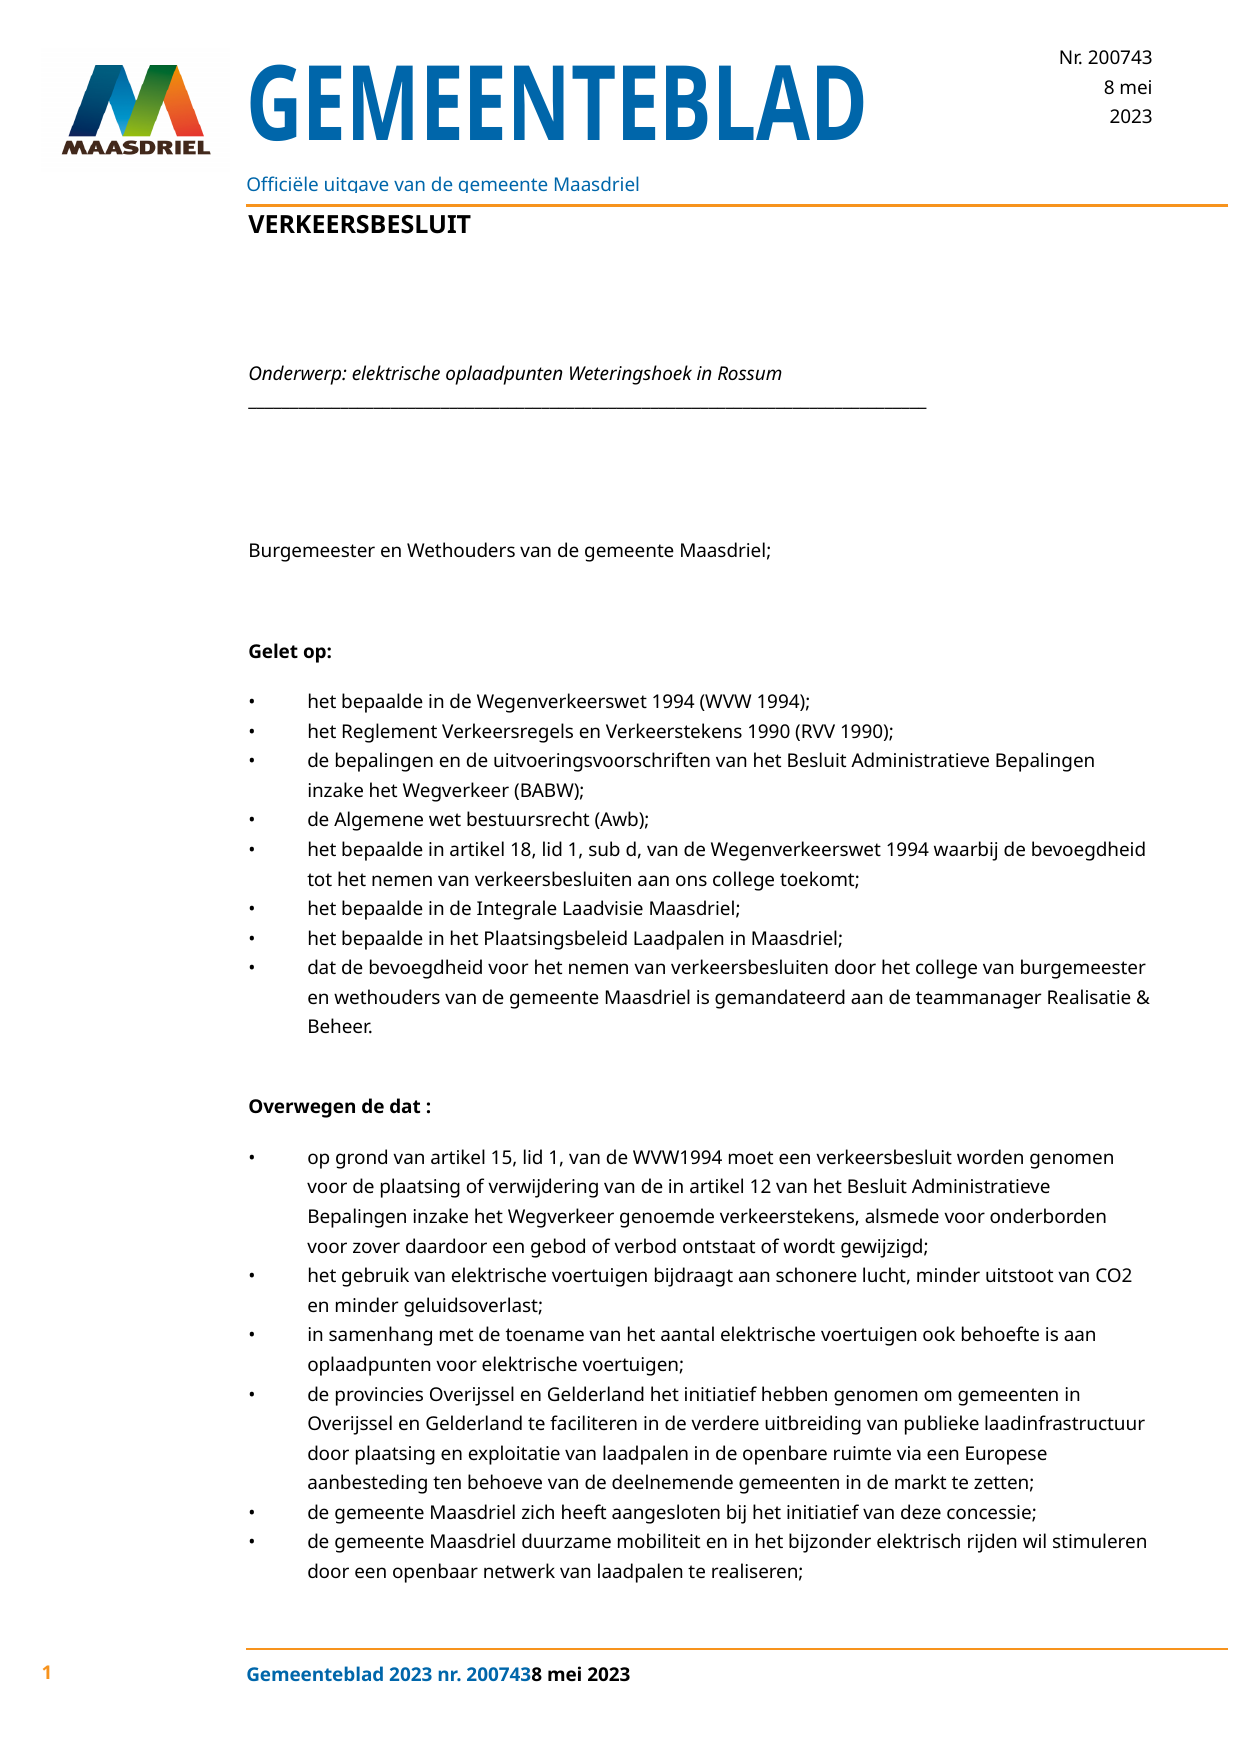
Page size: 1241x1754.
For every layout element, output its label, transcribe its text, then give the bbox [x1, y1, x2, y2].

list de bepalingen en de uitvoeringsvoorschriften van het Besluit Administratieve Bepalingen inzake het Wegverkeer (BABW); [248, 747, 1152, 803]
list het bepaalde in artikel 18, lid 1, sub d, van de Wegenverkeerswet 1994 waarbij de bevoegdheid tot het nemen van verkeersbesluiten aan ons college toekomt; [248, 836, 1152, 891]
list het bepaalde in het Plaatsingsbeleid Laadpalen in Maasdriel; [248, 925, 1152, 951]
list op grond van artikel 15, lid 1, van de WVW1994 moet een verkeersbesluit worden genomen voor de plaatsing of verwijdering van de in artikel 12 van het Besluit Administratieve Bepalingen inzake het Wegverkeer genoemde verkeerstekens, alsmede voor onderborden voor zover daardoor een gebod of verbod ontstaat of wordt gewijzigd; [248, 1144, 1152, 1258]
list het bepaalde in de Integrale Laadvisie Maasdriel; [248, 895, 1152, 921]
text Overwegen de dat : [248, 1094, 1152, 1119]
text Burgemeester en Wethouders van de gemeente Maasdriel; [248, 537, 1152, 563]
picture [41, 47, 231, 172]
list de gemeente Maasdriel zich heeft aangesloten bij het initiatief van deze concessie; [248, 1499, 1152, 1525]
list het bepaalde in de Wegenverkeerswet 1994 (WVW 1994); [248, 688, 1152, 714]
list het gebruik van elektrische voertuigen bijdraagt aan schonere lucht, minder uitstoot van CO2 en minder geluidsoverlast; [248, 1262, 1152, 1318]
text Gelet op: [248, 638, 1152, 663]
text _________________________________________________________________________________ [248, 386, 1152, 411]
list in samenhang met de toename van het aantal elektrische voertuigen ook behoefte is aan oplaadpunten voor elektrische voertuigen; [248, 1322, 1152, 1377]
list de provincies Overijssel en Gelderland het initiatief hebben genomen om gemeenten in Overijssel en Gelderland te faciliteren in de verdere uitbreiding van publieke laadinfrastructuur door plaatsing en exploitatie van laadpalen in de openbare ruimte via een Europese aanbesteding ten behoeve van de deelnemende gemeenten in de markt te zetten; [248, 1381, 1152, 1495]
text VERKEERSBESLUIT [248, 207, 1152, 241]
text Onderwerp: elektrische oplaadpunten Weteringshoek in Rossum [248, 360, 1152, 386]
list het Reglement Verkeersregels en Verkeerstekens 1990 (RVV 1990); [248, 718, 1152, 743]
list dat de bevoegdheid voor het nemen van verkeersbesluiten door het college van burgemeester en wethouders van de gemeente Maasdriel is gemandateerd aan de teammanager Realisatie & Beheer. [248, 954, 1152, 1039]
list de Algemene wet bestuursrecht (Awb); [248, 807, 1152, 832]
list de gemeente Maasdriel duurzame mobiliteit en in het bijzonder elektrisch rijden wil stimuleren door een openbaar netwerk van laadpalen te realiseren; [248, 1529, 1152, 1584]
